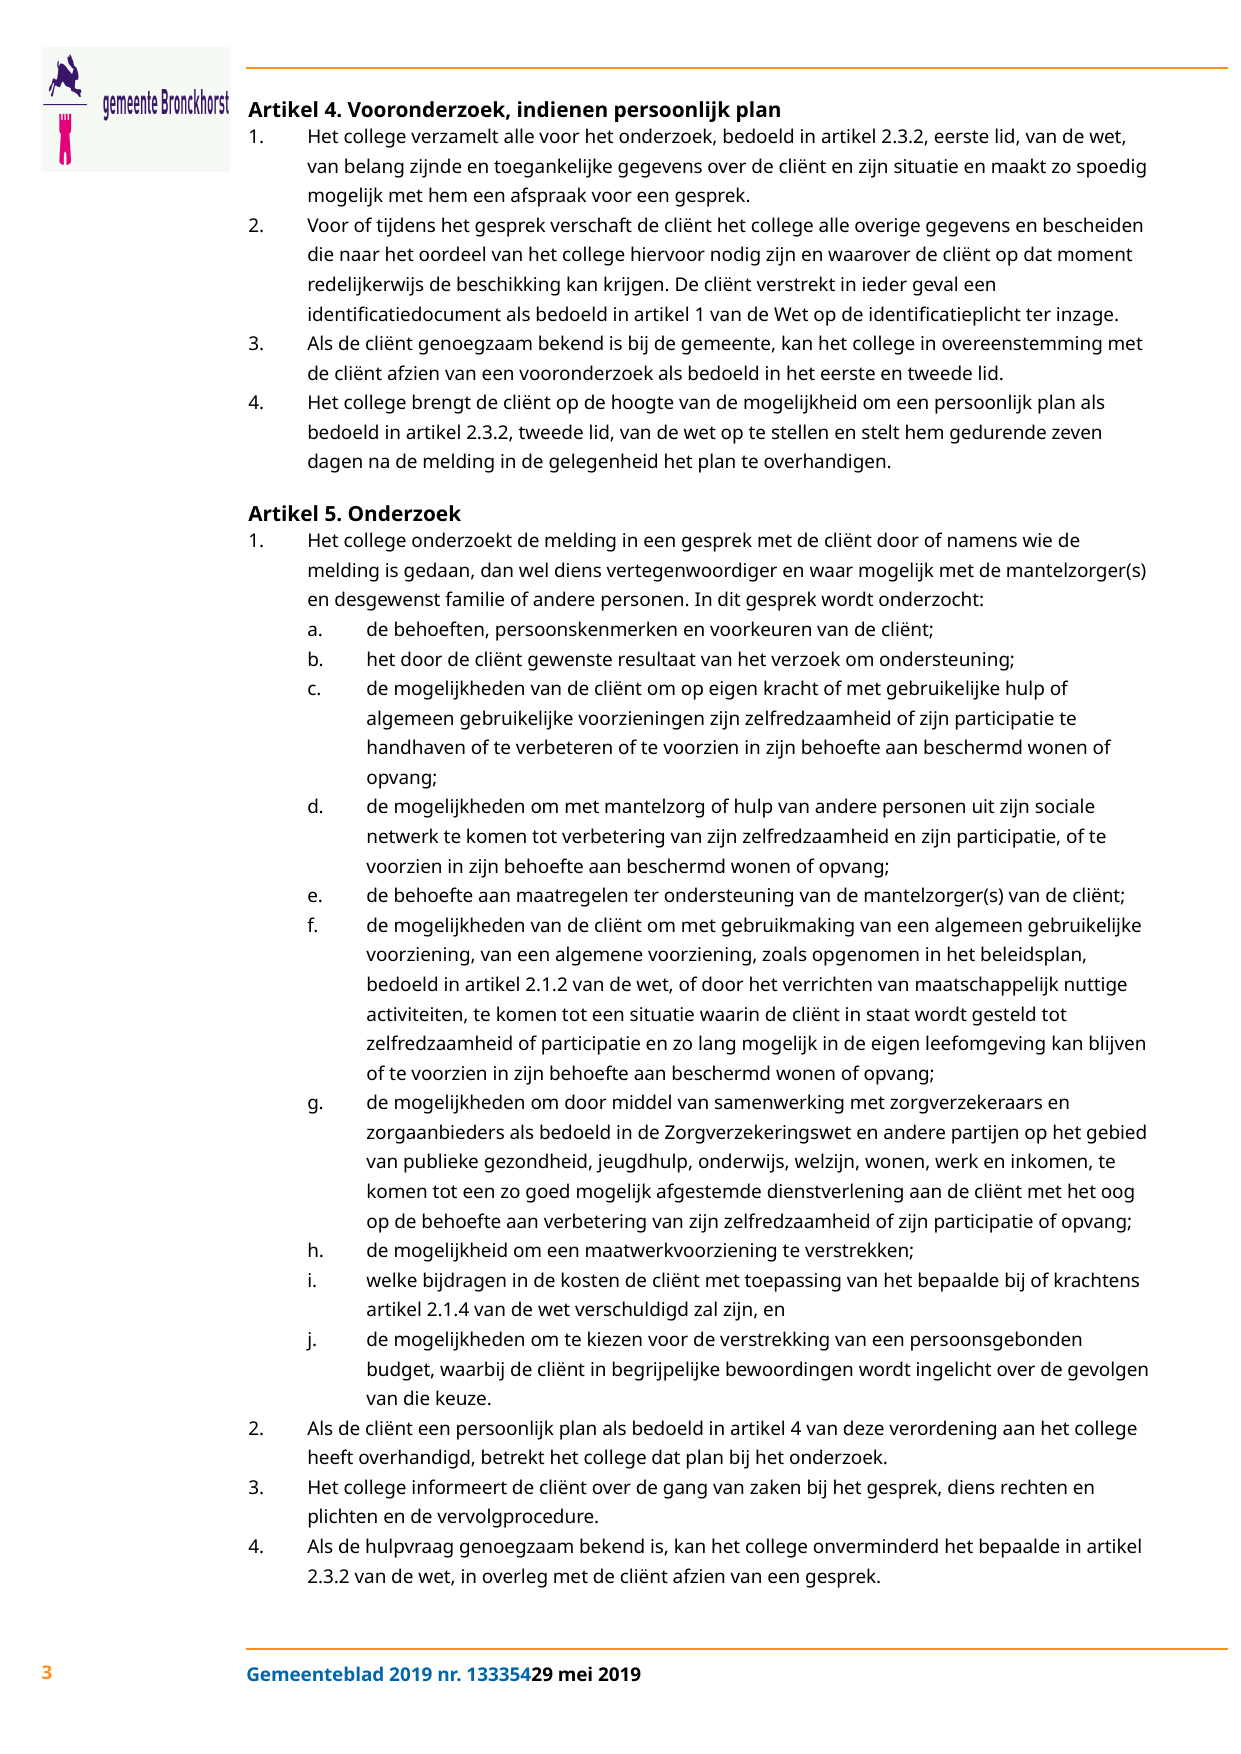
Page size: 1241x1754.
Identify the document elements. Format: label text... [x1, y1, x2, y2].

text Artikel 5. Onderzoek [248, 499, 1152, 527]
list Het college brengt de cliënt op de hoogte van de mogelijkheid om een persoonlijk plan als bedoeld in artikel 2.3.2, tweede lid, van de wet op te stellen en stelt hem gedurende zeven dagen na de melding in de gelegenheid het plan te overhandigen. [248, 389, 1152, 474]
list Als de hulpvraag genoegzaam bekend is, kan het college onverminderd het bepaalde in artikel 2.3.2 van de wet, in overleg met de cliënt afzien van een gesprek. [248, 1533, 1152, 1589]
picture [41, 47, 231, 172]
list Het college informeert de cliënt over de gang van zaken bij het gesprek, diens rechten en plichten en de vervolgprocedure. [248, 1474, 1152, 1529]
list Het college verzamelt alle voor het onderzoek, bedoeld in artikel 2.3.2, eerste lid, van de wet, van belang zijnde en toegankelijke gegevens over de cliënt en zijn situatie en maakt zo spoedig mogelijk met hem een afspraak voor een gesprek. [248, 123, 1152, 208]
list de behoeften, persoonskenmerken en voorkeuren van de cliënt; [307, 616, 1152, 642]
list de mogelijkheden om te kiezen voor de verstrekking van een persoonsgebonden budget, waarbij de cliënt in begrijpelijke bewoordingen wordt ingelicht over de gevolgen van die keuze. [307, 1326, 1152, 1411]
list de mogelijkheden van de cliënt om op eigen kracht of met gebruikelijke hulp of algemeen gebruikelijke voorzieningen zijn zelfredzaamheid of zijn participatie te handhaven of te verbeteren of te voorzien in zijn behoefte aan beschermd wonen of opvang; [307, 675, 1152, 790]
list het door de cliënt gewenste resultaat van het verzoek om ondersteuning; [307, 646, 1152, 672]
list Het college onderzoekt de melding in een gesprek met de cliënt door of namens wie de melding is gedaan, dan wel diens vertegenwoordiger en waar mogelijk met de mantelzorger(s) en desgewenst familie of andere personen. In dit gesprek wordt onderzocht: [248, 527, 1152, 612]
list de mogelijkheid om een maatwerkvoorziening te verstrekken; [307, 1237, 1152, 1263]
list de behoefte aan maatregelen ter ondersteuning van de mantelzorger(s) van de cliënt; [307, 882, 1152, 908]
list de mogelijkheden om door middel van samenwerking met zorgverzekeraars en zorgaanbieders als bedoeld in de Zorgverzekeringswet en andere partijen op het gebied van publieke gezondheid, jeugdhulp, onderwijs, welzijn, wonen, werk en inkomen, te komen tot een zo goed mogelijk afgestemde dienstverlening aan de cliënt met het oog op de behoefte aan verbetering van zijn zelfredzaamheid of zijn participatie of opvang; [307, 1089, 1152, 1234]
list welke bijdragen in de kosten de cliënt met toepassing van het bepaalde bij of krachtens artikel 2.1.4 van de wet verschuldigd zal zijn, en [307, 1267, 1152, 1322]
text Artikel 4. Vooronderzoek, indienen persoonlijk plan [248, 95, 1152, 123]
list de mogelijkheden om met mantelzorg of hulp van andere personen uit zijn sociale netwerk te komen tot verbetering van zijn zelfredzaamheid en zijn participatie, of te voorzien in zijn behoefte aan beschermd wonen of opvang; [307, 794, 1152, 879]
list Als de cliënt genoegzaam bekend is bij de gemeente, kan het college in overeenstemming met de cliënt afzien van een vooronderzoek als bedoeld in het eerste en tweede lid. [248, 330, 1152, 386]
list Als de cliënt een persoonlijk plan als bedoeld in artikel 4 van deze verordening aan het college heeft overhandigd, betrekt het college dat plan bij het onderzoek. [248, 1415, 1152, 1470]
list de mogelijkheden van de cliënt om met gebruikmaking van een algemeen gebruikelijke voorziening, van een algemene voorziening, zoals opgenomen in het beleidsplan, bedoeld in artikel 2.1.2 van de wet, of door het verrichten van maatschappelijk nuttige activiteiten, te komen tot een situatie waarin de cliënt in staat wordt gesteld tot zelfredzaamheid of participatie en zo lang mogelijk in de eigen leefomgeving kan blijven of te voorzien in zijn behoefte aan beschermd wonen of opvang; [307, 912, 1152, 1086]
list Voor of tijdens het gesprek verschaft de cliënt het college alle overige gegevens en bescheiden die naar het oordeel van het college hiervoor nodig zijn en waarover de cliënt op dat moment redelijkerwijs de beschikking kan krijgen. De cliënt verstrekt in ieder geval een identificatiedocument als bedoeld in artikel 1 van de Wet op de identificatieplicht ter inzage. [248, 212, 1152, 326]
